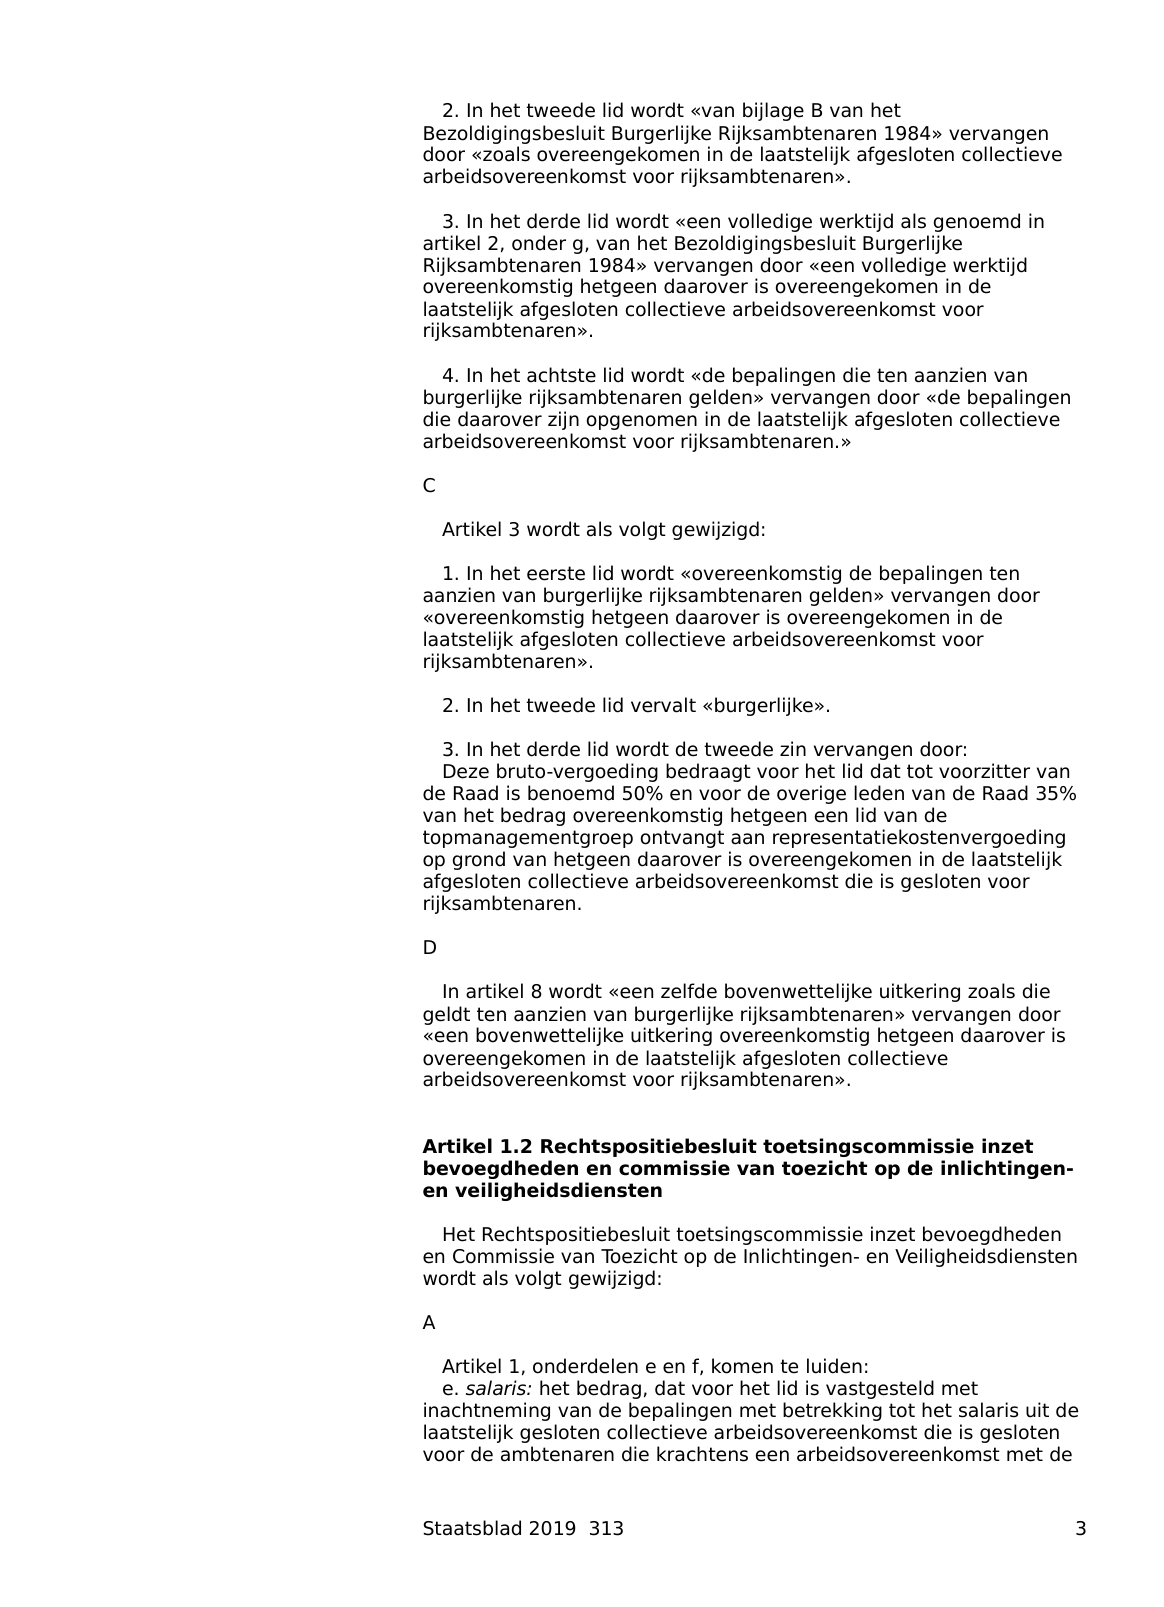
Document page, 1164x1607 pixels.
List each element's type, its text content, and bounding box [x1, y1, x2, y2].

text Artikel 1, onderdelen e en f, komen te luiden: [422, 1356, 1087, 1378]
text 4. In het achtste lid wordt «de bepalingen die ten aanzien van burgerlijke rijksambtenaren gelden» vervangen door «de bepalingen die daarover zijn opgenomen in de laatstelijk afgesloten collectieve arbeidsovereenkomst voor rijksambtenaren.» [422, 364, 1087, 452]
text Deze bruto-vergoeding bedraagt voor het lid dat tot voorzitter van de Raad is benoemd 50% en voor de overige leden van de Raad 35% van het bedrag overeenkomstig hetgeen een lid van de topmanagementgroep ontvangt aan representatiekostenvergoeding op grond van hetgeen daarover is overeengekomen in de laatstelijk afgesloten collectieve arbeidsovereenkomst die is gesloten voor rijksambtenaren. [422, 761, 1087, 915]
text 3. In het derde lid wordt «een volledige werktijd als genoemd in artikel 2, onder g, van het Bezoldigingsbesluit Burgerlijke Rijksambtenaren 1984» vervangen door «een volledige werktijd overeenkomstig hetgeen daarover is overeengekomen in de laatstelijk afgesloten collectieve arbeidsovereenkomst voor rijksambtenaren». [422, 211, 1087, 342]
text 3. In het derde lid wordt de tweede zin vervangen door: [422, 739, 1087, 761]
text 1. In het eerste lid wordt «overeenkomstig de bepalingen ten aanzien van burgerlijke rijksambtenaren gelden» vervangen door «overeenkomstig hetgeen daarover is overeengekomen in de laatstelijk afgesloten collectieve arbeidsovereenkomst voor rijksambtenaren». [422, 563, 1087, 673]
text In artikel 8 wordt «een zelfde bovenwettelijke uitkering zoals die geldt ten aanzien van burgerlijke rijksambtenaren» vervangen door «een bovenwettelijke uitkering overeenkomstig hetgeen daarover is overeengekomen in de laatstelijk afgesloten collectieve arbeidsovereenkomst voor rijksambtenaren». [422, 981, 1087, 1091]
text Het Rechtspositiebesluit toetsingscommissie inzet bevoegdheden en Commissie van Toezicht op de Inlichtingen- en Veiligheidsdiensten wordt als volgt gewijzigd: [422, 1224, 1087, 1290]
text D [422, 937, 1087, 959]
text e. salaris: het bedrag, dat voor het lid is vastgesteld met inachtneming van de bepalingen met betrekking tot het salaris uit de laatstelijk gesloten collectieve arbeidsovereenkomst die is gesloten voor de ambtenaren die krachtens een arbeidsovereenkomst met de [422, 1378, 1087, 1466]
text C [422, 475, 1087, 497]
subtitle Artikel 1.2 Rechtspositiebesluit toetsingscommissie inzet bevoegdheden en commissie van toezicht op de inlichtingen- en veiligheidsdiensten [422, 1136, 1087, 1202]
text Artikel 3 wordt als volgt gewijzigd: [422, 519, 1087, 541]
text A [422, 1312, 1087, 1334]
text 2. In het tweede lid wordt «van bijlage B van het Bezoldigingsbesluit Burgerlijke Rijksambtenaren 1984» vervangen door «zoals overeengekomen in de laatstelijk afgesloten collectieve arbeidsovereenkomst voor rijksambtenaren». [422, 100, 1087, 188]
text 2. In het tweede lid vervalt «burgerlijke». [422, 695, 1087, 717]
